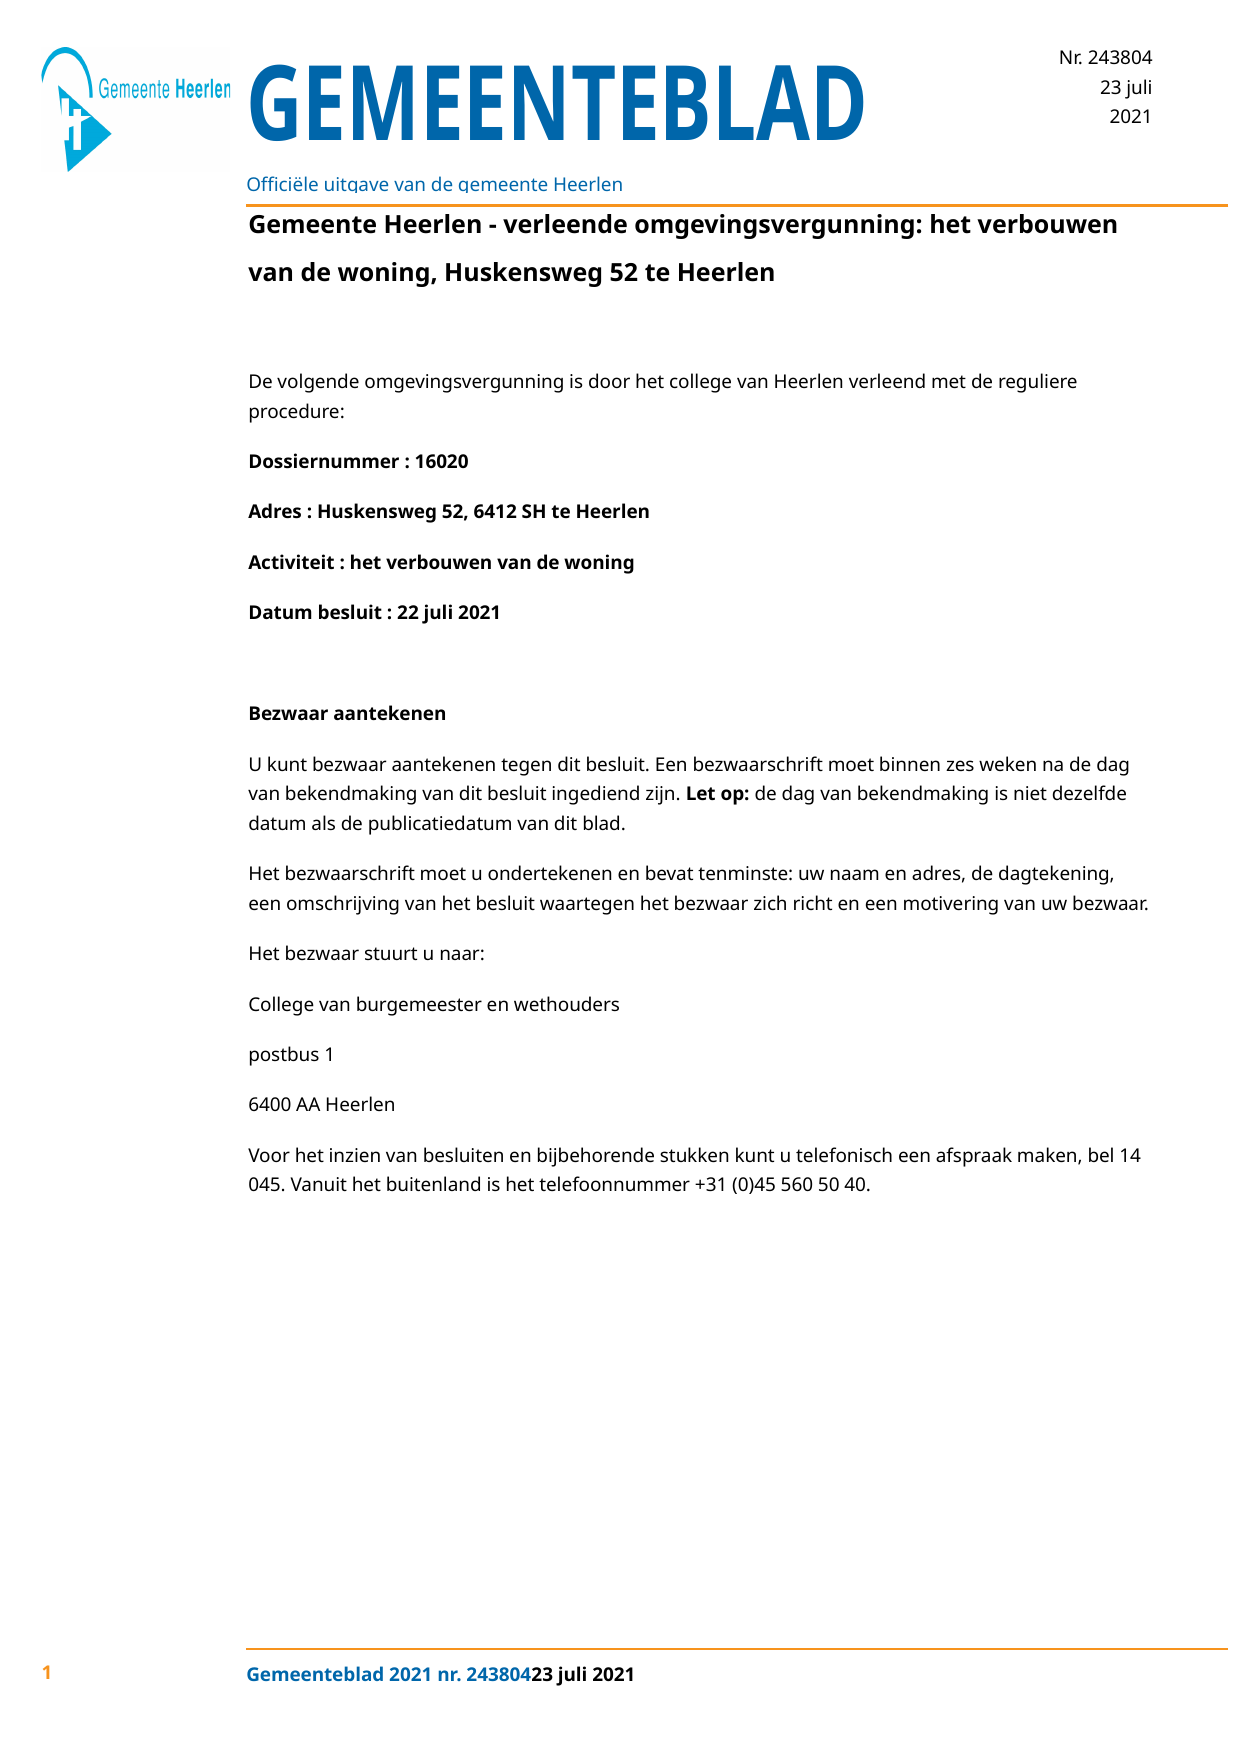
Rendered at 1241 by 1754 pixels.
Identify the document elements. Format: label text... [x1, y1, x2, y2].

text Bezwaar aantekenen [248, 700, 1152, 726]
text Datum besluit : 22 juli 2021 [248, 599, 1152, 625]
text U kunt bezwaar aantekenen tegen dit besluit. Een bezwaarschrift moet binnen zes weken na de dag van bekendmaking van dit besluit ingediend zijn. Let op: de dag van bekendmaking is niet dezelfde datum als de publicatiedatum van dit blad. [248, 751, 1152, 836]
picture [41, 47, 231, 172]
text Adres : Huskensweg 52, 6412 SH te Heerlen [248, 499, 1152, 524]
text Gemeente Heerlen - verleende omgevingsvergunning: het verbouwen van de woning, Huskensweg 52 te Heerlen [248, 207, 1152, 288]
text Het bezwaar stuurt u naar: [248, 940, 1152, 966]
text 6400 AA Heerlen [248, 1092, 1152, 1117]
text Activiteit : het verbouwen van de woning [248, 549, 1152, 575]
text De volgende omgevingsvergunning is door het college van Heerlen verleend met de reguliere procedure: [248, 368, 1152, 424]
text Voor het inzien van besluiten en bijbehorende stukken kunt u telefonisch een afspraak maken, bel 14 045. Vanuit het buitenland is het telefoonnummer +31 (0)45 560 50 40. [248, 1142, 1152, 1197]
text postbus 1 [248, 1041, 1152, 1067]
picture [41, 47, 59, 70]
text College van burgemeester en wethouders [248, 991, 1152, 1017]
text Dossiernummer : 16020 [248, 448, 1152, 474]
text Het bezwaarschrift moet u ondertekenen en bevat tenminste: uw naam en adres, de dagtekening, een omschrijving van het besluit waartegen het bezwaar zich richt en een motivering van uw bezwaar. [248, 860, 1152, 916]
